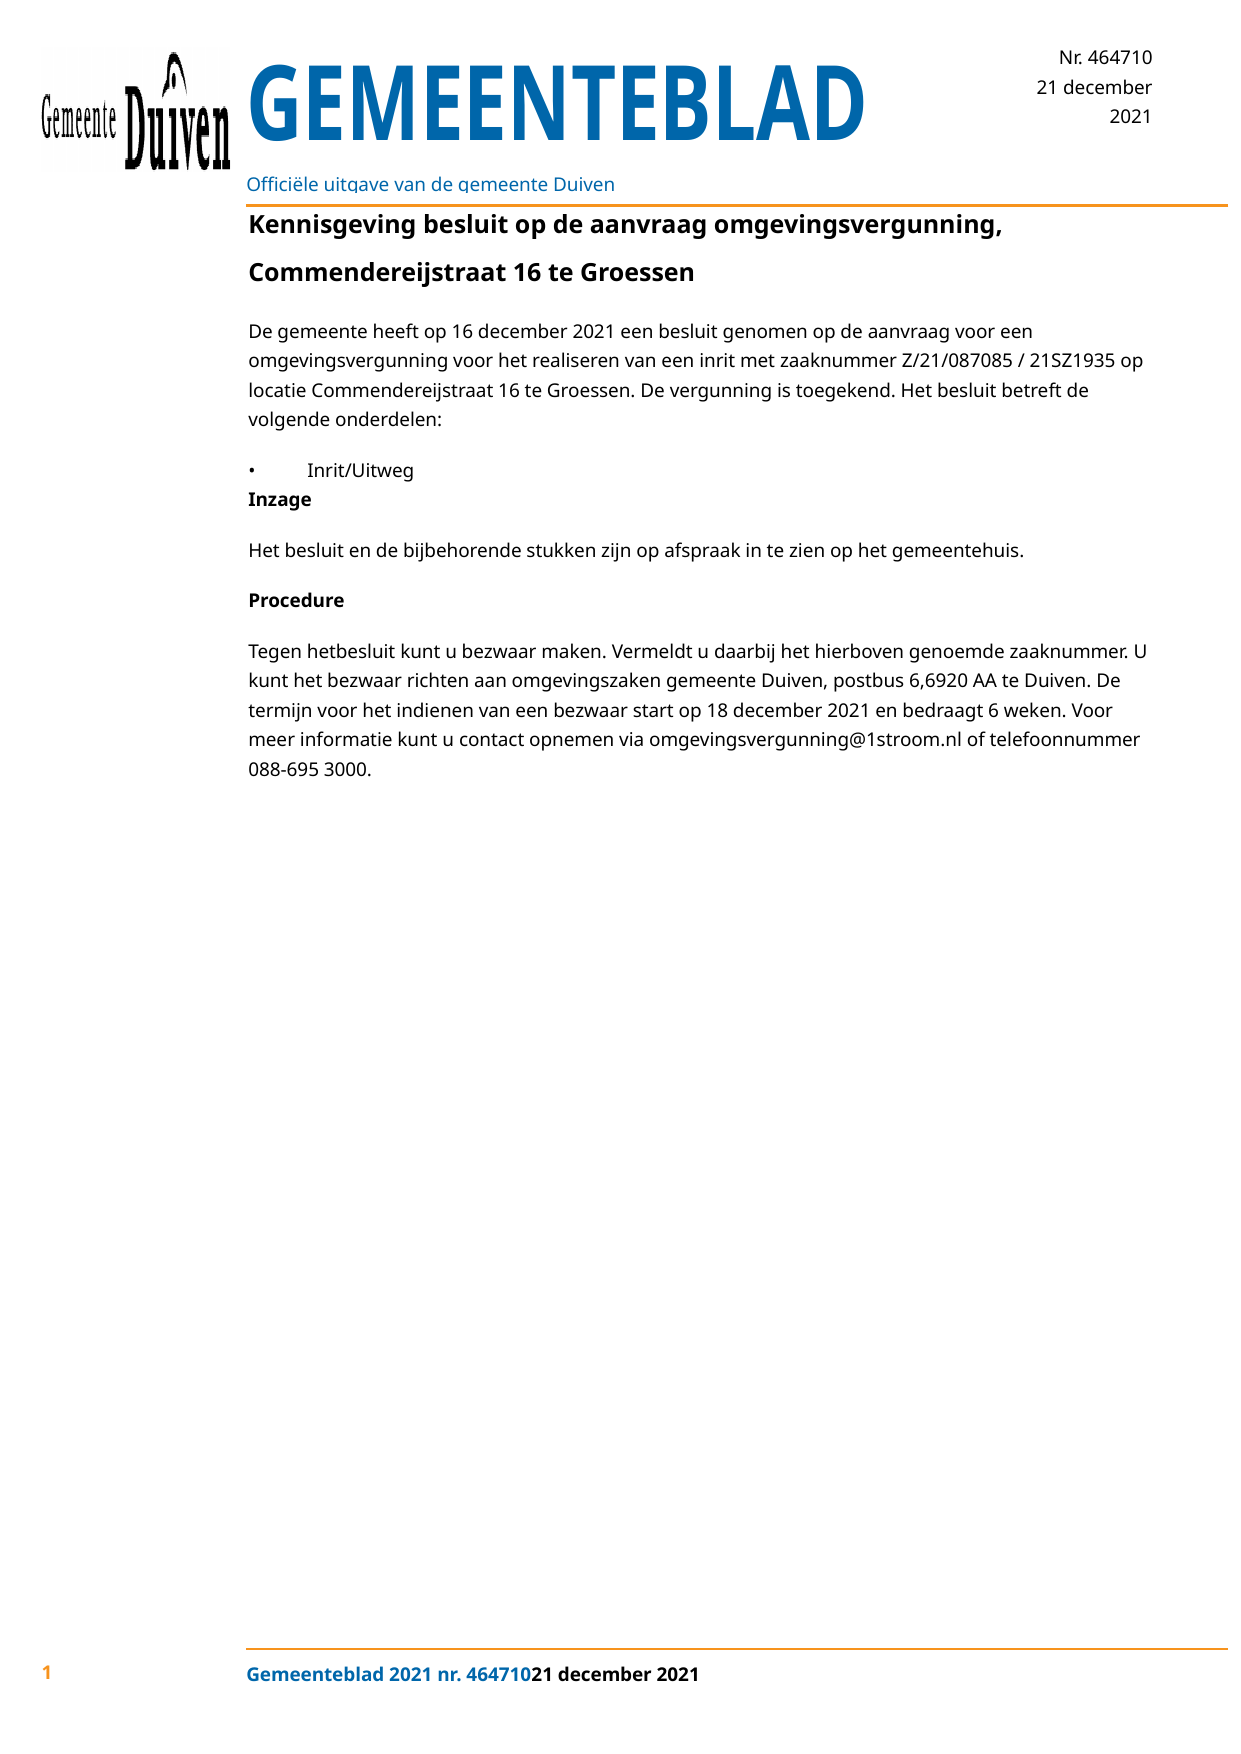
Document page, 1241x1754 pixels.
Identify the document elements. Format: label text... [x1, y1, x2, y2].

text Inzage [248, 487, 1152, 512]
picture [41, 47, 231, 172]
list Inrit/Uitweg [248, 457, 1152, 483]
text Kennisgeving besluit op de aanvraag omgevingsvergunning, Commendereijstraat 16 te Groessen [248, 207, 1152, 288]
text De gemeente heeft op 16 december 2021 een besluit genomen op de aanvraag voor een omgevingsvergunning voor het realiseren van een inrit met zaaknummer Z/21/087085 / 21SZ1935 op locatie Commendereijstraat 16 te Groessen. De vergunning is toegekend. Het besluit betreft de volgende onderdelen: [248, 318, 1152, 432]
text Het besluit en de bijbehorende stukken zijn op afspraak in te zien op het gemeentehuis. [248, 537, 1152, 563]
text Procedure [248, 587, 1152, 613]
text Tegen hetbesluit kunt u bezwaar maken. Vermeldt u daarbij het hierboven genoemde zaaknummer. U kunt het bezwaar richten aan omgevingszaken gemeente Duiven, postbus 6,6920 AA te Duiven. De termijn voor het indienen van een bezwaar start op 18 december 2021 en bedraagt 6 weken. Voor meer informatie kunt u contact opnemen via omgevingsvergunning@1stroom.nl of telefoonnummer 088-695 3000. [248, 638, 1152, 782]
